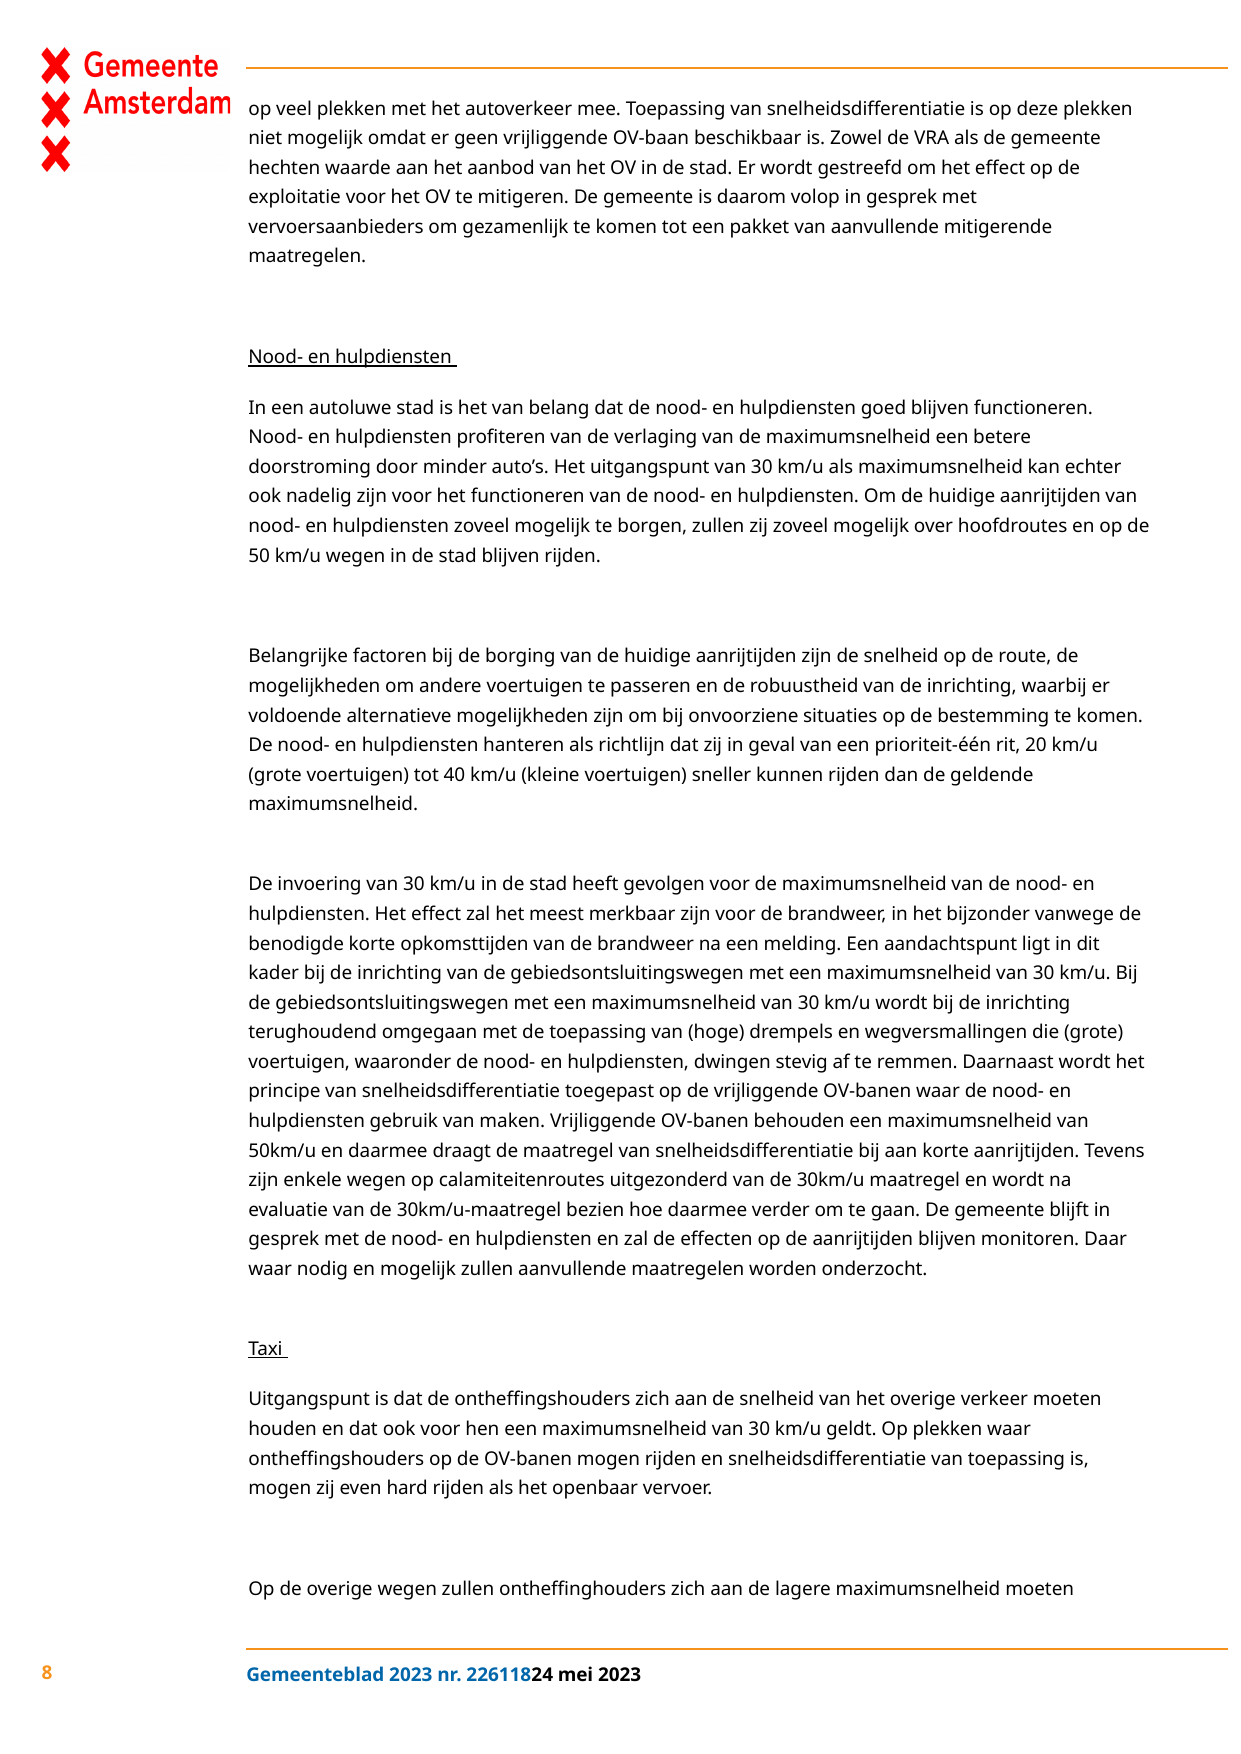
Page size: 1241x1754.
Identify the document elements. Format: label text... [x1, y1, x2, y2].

text Uitgangspunt is dat de ontheffingshouders zich aan de snelheid van het overige verkeer moeten houden en dat ook voor hen een maximumsnelheid van 30 km/u geldt. Op plekken waar ontheffingshouders op de OV-banen mogen rijden en snelheidsdifferentiatie van toepassing is, mogen zij even hard rijden als het openbaar vervoer. [248, 1386, 1152, 1500]
text Belangrijke factoren bij de borging van de huidige aanrijtijden zijn de snelheid op de route, de mogelijkheden om andere voertuigen te passeren en de robuustheid van de inrichting, waarbij er voldoende alternatieve mogelijkheden zijn om bij onvoorziene situaties op de bestemming te komen. De nood- en hulpdiensten hanteren als richtlijn dat zij in geval van een prioriteit-één rit, 20 km/u (grote voertuigen) tot 40 km/u (kleine voertuigen) sneller kunnen rijden dan de geldende maximumsnelheid. [248, 643, 1152, 816]
text Op de overige wegen zullen ontheffinghouders zich aan de lagere maximumsnelheid moeten [248, 1575, 1152, 1601]
text In een autoluwe stad is het van belang dat de nood- en hulpdiensten goed blijven functioneren. Nood- en hulpdiensten profiteren van de verlaging van de maximumsnelheid een betere doorstroming door minder auto’s. Het uitgangspunt van 30 km/u als maximumsnelheid kan echter ook nadelig zijn voor het functioneren van de nood- en hulpdiensten. Om de huidige aanrijtijden van nood- en hulpdiensten zoveel mogelijk te borgen, zullen zij zoveel mogelijk over hoofdroutes en op de 50 km/u wegen in de stad blijven rijden. [248, 394, 1152, 568]
text De invoering van 30 km/u in de stad heeft gevolgen voor de maximumsnelheid van de nood- en hulpdiensten. Het effect zal het meest merkbaar zijn voor de brandweer, in het bijzonder vanwege de benodigde korte opkomsttijden van de brandweer na een melding. Een aandachtspunt ligt in dit kader bij de inrichting van de gebiedsontsluitingswegen met een maximumsnelheid van 30 km/u. Bij de gebiedsontsluitingswegen met een maximumsnelheid van 30 km/u wordt bij de inrichting terughoudend omgegaan met de toepassing van (hoge) drempels en wegversmallingen die (grote) voertuigen, waaronder de nood- en hulpdiensten, dwingen stevig af te remmen. Daarnaast wordt het principe van snelheidsdifferentiatie toegepast op de vrijliggende OV-banen waar de nood- en hulpdiensten gebruik van maken. Vrijliggende OV-banen behouden een maximumsnelheid van 50km/u en daarmee draagt de maatregel van snelheidsdifferentiatie bij aan korte aanrijtijden. Tevens zijn enkele wegen op calamiteitenroutes uitgezonderd van de 30km/u maatregel en wordt na evaluatie van de 30km/u-maatregel bezien hoe daarmee verder om te gaan. De gemeente blijft in gesprek met de nood- en hulpdiensten en zal de effecten op de aanrijtijden blijven monitoren. Daar waar nodig en mogelijk zullen aanvullende maatregelen worden onderzocht. [248, 871, 1152, 1281]
text Nood- en hulpdiensten [248, 343, 1152, 369]
text Taxi [248, 1335, 1152, 1361]
text op veel plekken met het autoverkeer mee. Toepassing van snelheidsdifferentiatie is op deze plekken niet mogelijk omdat er geen vrijliggende OV-baan beschikbaar is. Zowel de VRA als de gemeente hechten waarde aan het aanbod van het OV in de stad. Er wordt gestreefd om het effect op de exploitatie voor het OV te mitigeren. De gemeente is daarom volop in gesprek met vervoersaanbieders om gezamenlijk te komen tot een pakket van aanvullende mitigerende maatregelen. [248, 95, 1152, 268]
picture [41, 47, 231, 172]
